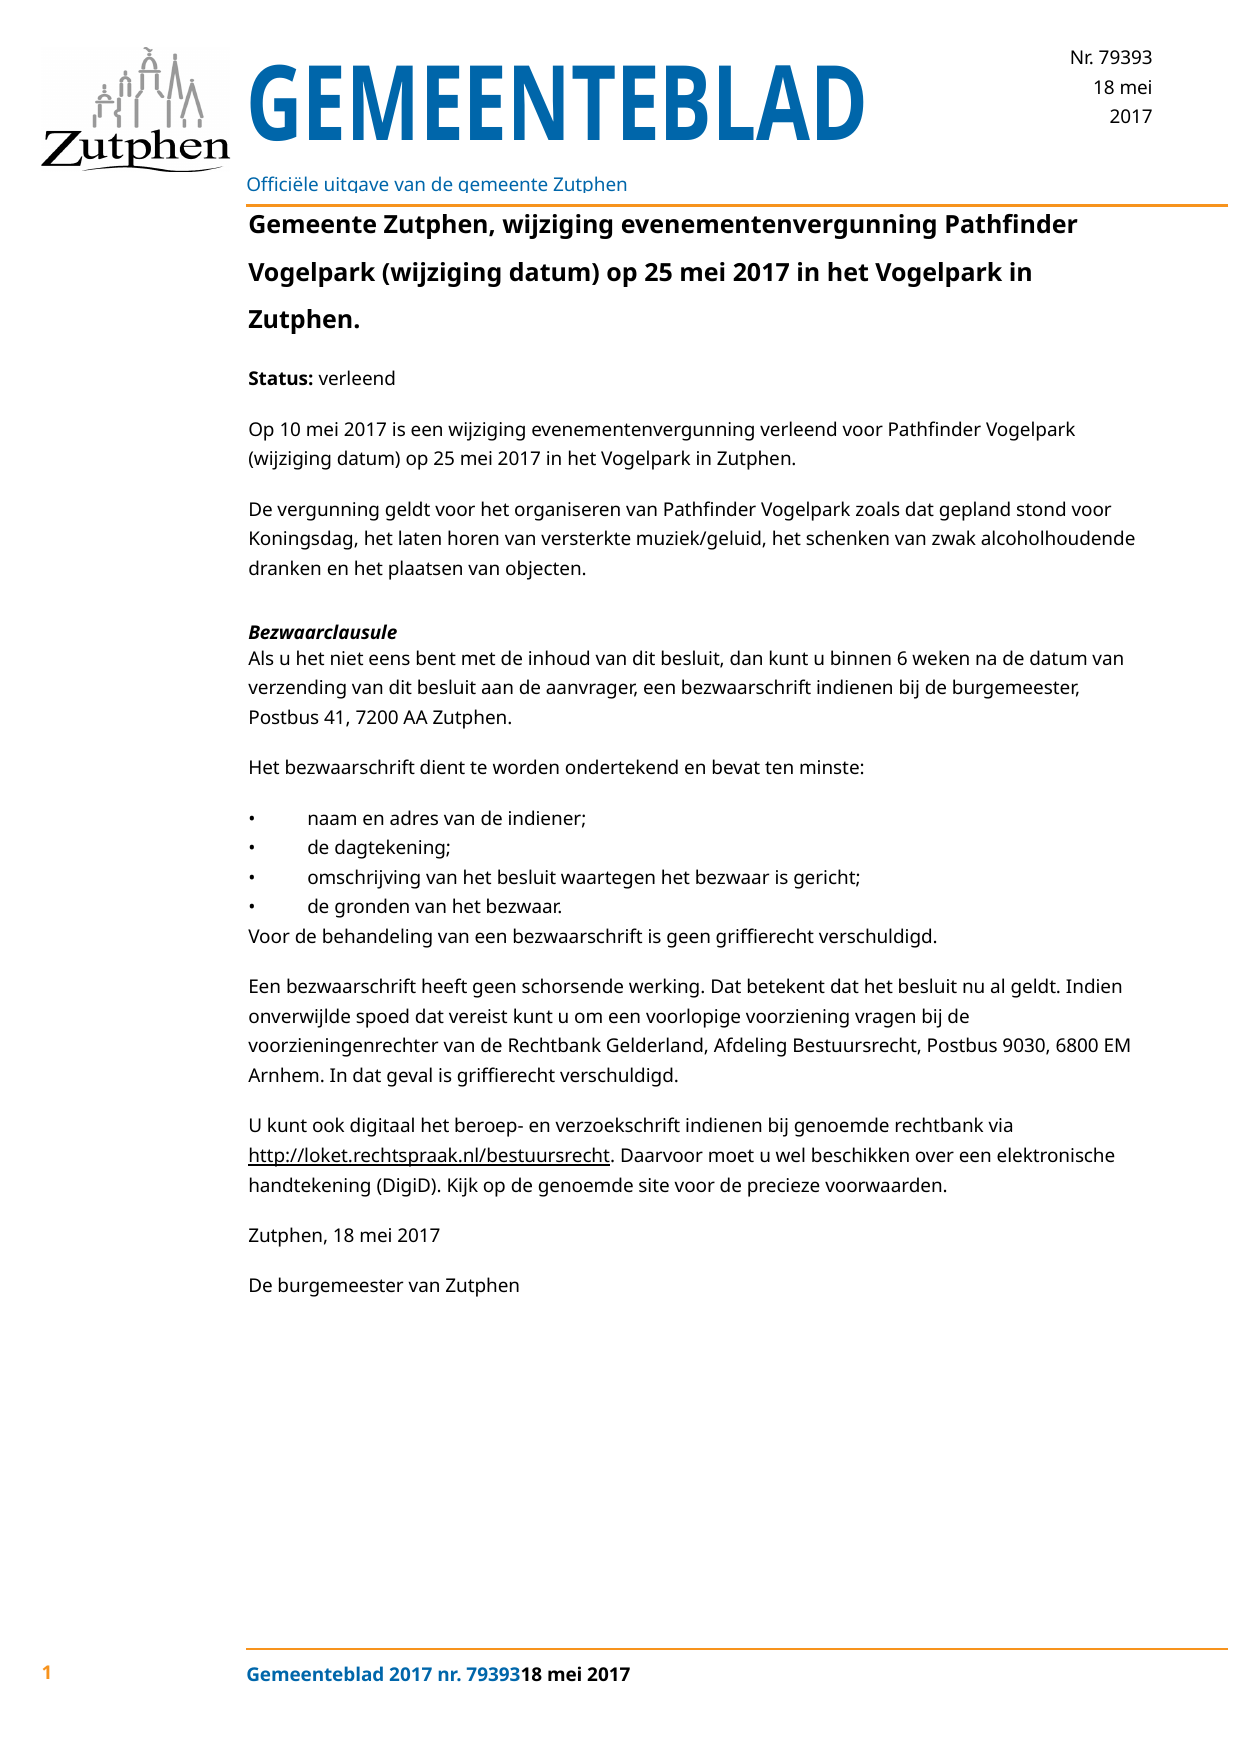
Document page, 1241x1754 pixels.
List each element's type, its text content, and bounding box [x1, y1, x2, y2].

list naam en adres van de indiener; [248, 805, 1152, 831]
text Zutphen, 18 mei 2017 [248, 1222, 1152, 1248]
text Bezwaarclausule [248, 619, 1152, 645]
text De vergunning geldt voor het organiseren van Pathfinder Vogelpark zoals dat gepland stond voor Koningsdag, het laten horen van versterkte muziek/geluid, het schenken van zwak alcoholhoudende dranken en het plaatsen van objecten. [248, 496, 1152, 581]
text De burgemeester van Zutphen [248, 1273, 1152, 1298]
text Het bezwaarschrift dient te worden ondertekend en bevat ten minste: [248, 754, 1152, 780]
text Status: verleend [248, 366, 1152, 391]
picture [41, 47, 231, 172]
text Gemeente Zutphen, wijziging evenementenvergunning Pathfinder Vogelpark (wijziging datum) op 25 mei 2017 in het Vogelpark in Zutphen. [248, 207, 1152, 336]
list de gronden van het bezwaar. [248, 893, 1152, 919]
list omschrijving van het besluit waartegen het bezwaar is gericht; [248, 864, 1152, 890]
list de dagtekening; [248, 834, 1152, 860]
text Voor de behandeling van een bezwaarschrift is geen griffierecht verschuldigd. [248, 923, 1152, 949]
text Op 10 mei 2017 is een wijziging evenementenvergunning verleend voor Pathfinder Vogelpark (wijziging datum) op 25 mei 2017 in het Vogelpark in Zutphen. [248, 416, 1152, 471]
text Een bezwaarschrift heeft geen schorsende werking. Dat betekent dat het besluit nu al geldt. Indien onverwijlde spoed dat vereist kunt u om een voorlopige voorziening vragen bij de voorzieningenrechter van de Rechtbank Gelderland, Afdeling Bestuursrecht, Postbus 9030, 6800 EM Arnhem. In dat geval is griffierecht verschuldigd. [248, 973, 1152, 1088]
text U kunt ook digitaal het beroep- en verzoekschrift indienen bij genoemde rechtbank via http://loket.rechtspraak.nl/bestuursrecht. Daarvoor moet u wel beschikken over een elektronische handtekening (DigiD). Kijk op de genoemde site voor de precieze voorwaarden. [248, 1113, 1152, 1198]
text Als u het niet eens bent met de inhoud van dit besluit, dan kunt u binnen 6 weken na de datum van verzending van dit besluit aan de aanvrager, een bezwaarschrift indienen bij de burgemeester, Postbus 41, 7200 AA Zutphen. [248, 645, 1152, 730]
